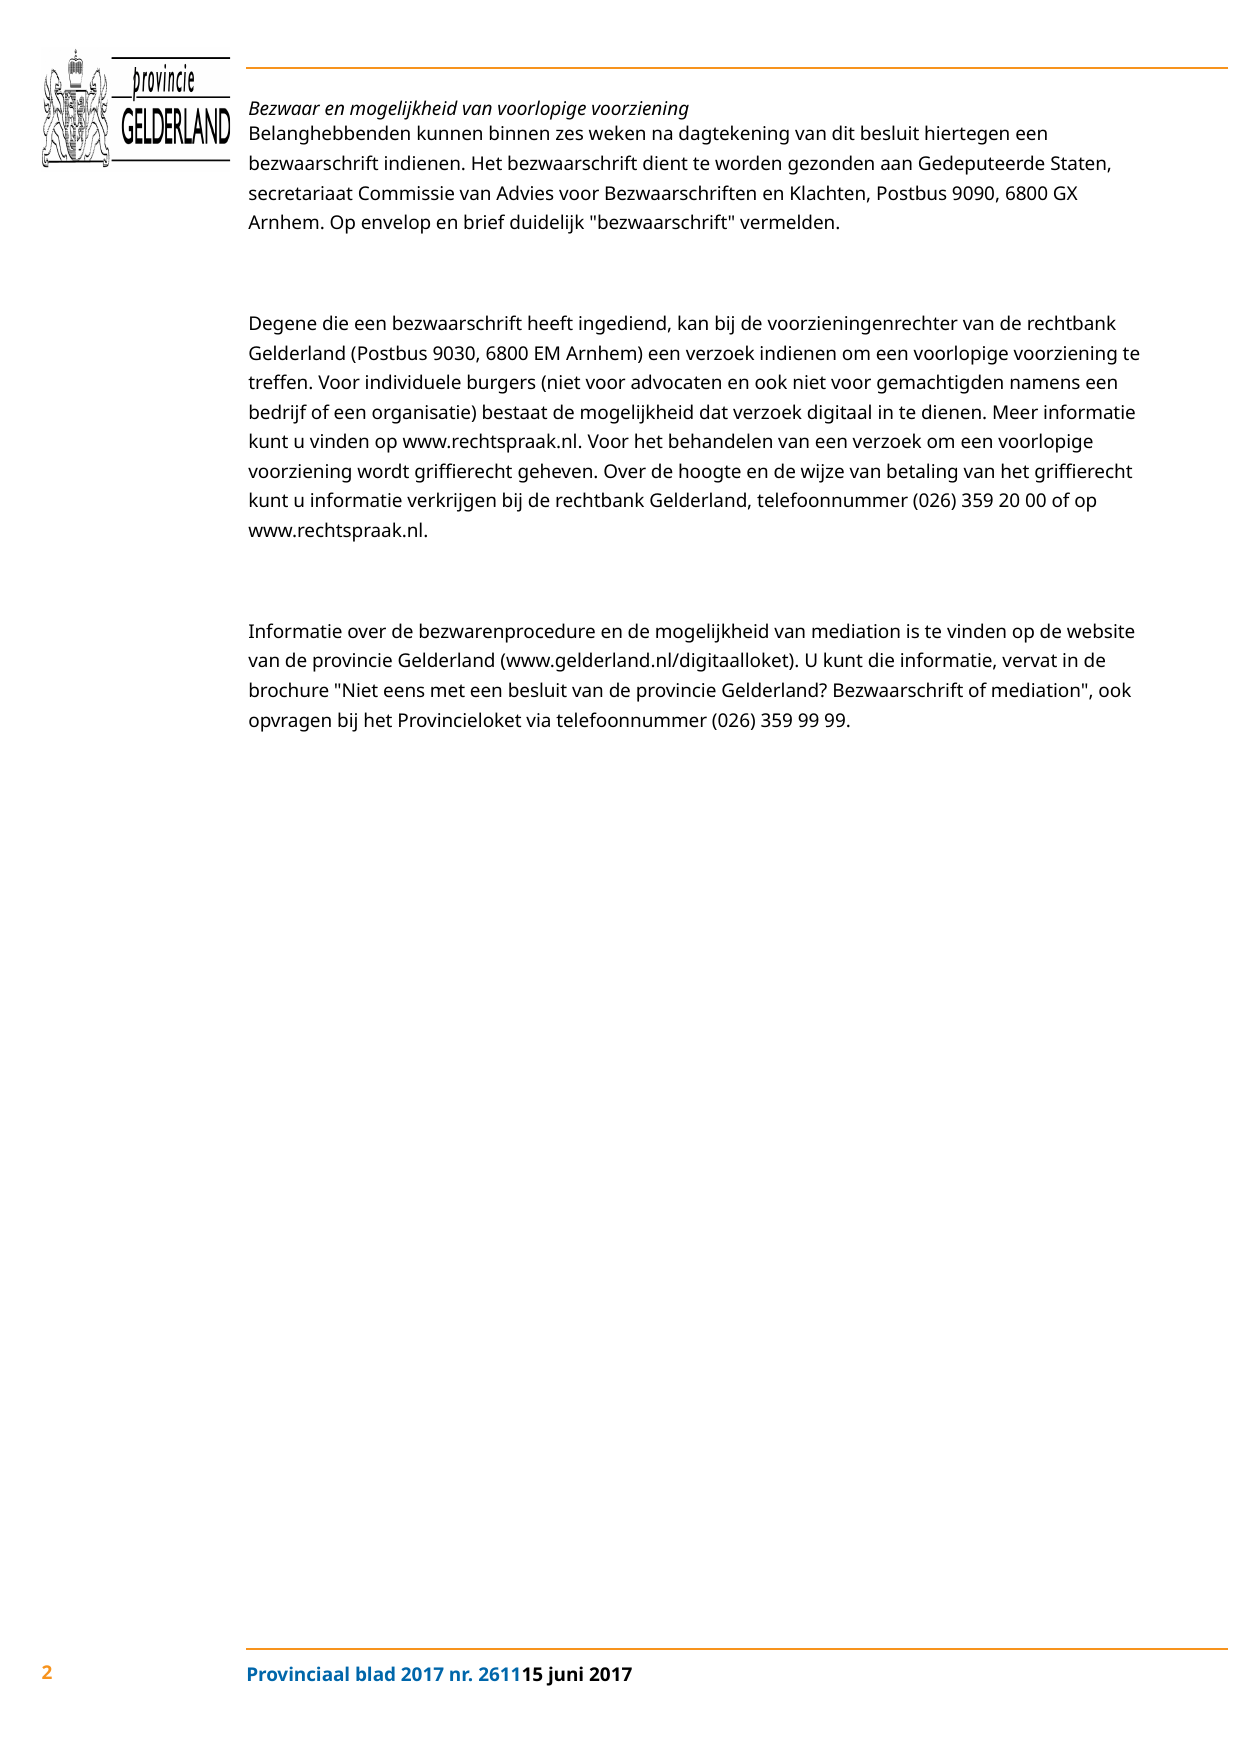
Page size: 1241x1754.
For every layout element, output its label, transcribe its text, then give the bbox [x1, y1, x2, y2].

picture [41, 47, 231, 172]
text Informatie over de bezwarenprocedure en de mogelijkheid van mediation is te vinden op de website van de provincie Gelderland (www.gelderland.nl/digitaalloket). U kunt die informatie, vervat in de brochure "Niet eens met een besluit van de provincie Gelderland? Bezwaarschrift of mediation", ook opvragen bij het Provincieloket via telefoonnummer (026) 359 99 99. [248, 618, 1152, 732]
text Degene die een bezwaarschrift heeft ingediend, kan bij de voorzieningenrechter van de rechtbank Gelderland (Postbus 9030, 6800 EM Arnhem) een verzoek indienen om een voorlopige voorziening te treffen. Voor individuele burgers (niet voor advocaten en ook niet voor gemachtigden namens een bedrijf of een organisatie) bestaat de mogelijkheid dat verzoek digitaal in te dienen. Meer informatie kunt u vinden op www.rechtspraak.nl. Voor het behandelen van een verzoek om een voorlopige voorziening wordt griffierecht geheven. Over de hoogte en de wijze van betaling van het griffierecht kunt u informatie verkrijgen bij de rechtbank Gelderland, telefoonnummer (026) 359 20 00 of op www.rechtspraak.nl. [248, 310, 1152, 543]
text Belanghebbenden kunnen binnen zes weken na dagtekening van dit besluit hiertegen een bezwaarschrift indienen. Het bezwaarschrift dient te worden gezonden aan Gedeputeerde Staten, secretariaat Commissie van Advies voor Bezwaarschriften en Klachten, Postbus 9090, 6800 GX Arnhem. Op envelop en brief duidelijk "bezwaarschrift" vermelden. [248, 121, 1152, 235]
text Bezwaar en mogelijkheid van voorlopige voorziening [248, 95, 1152, 121]
